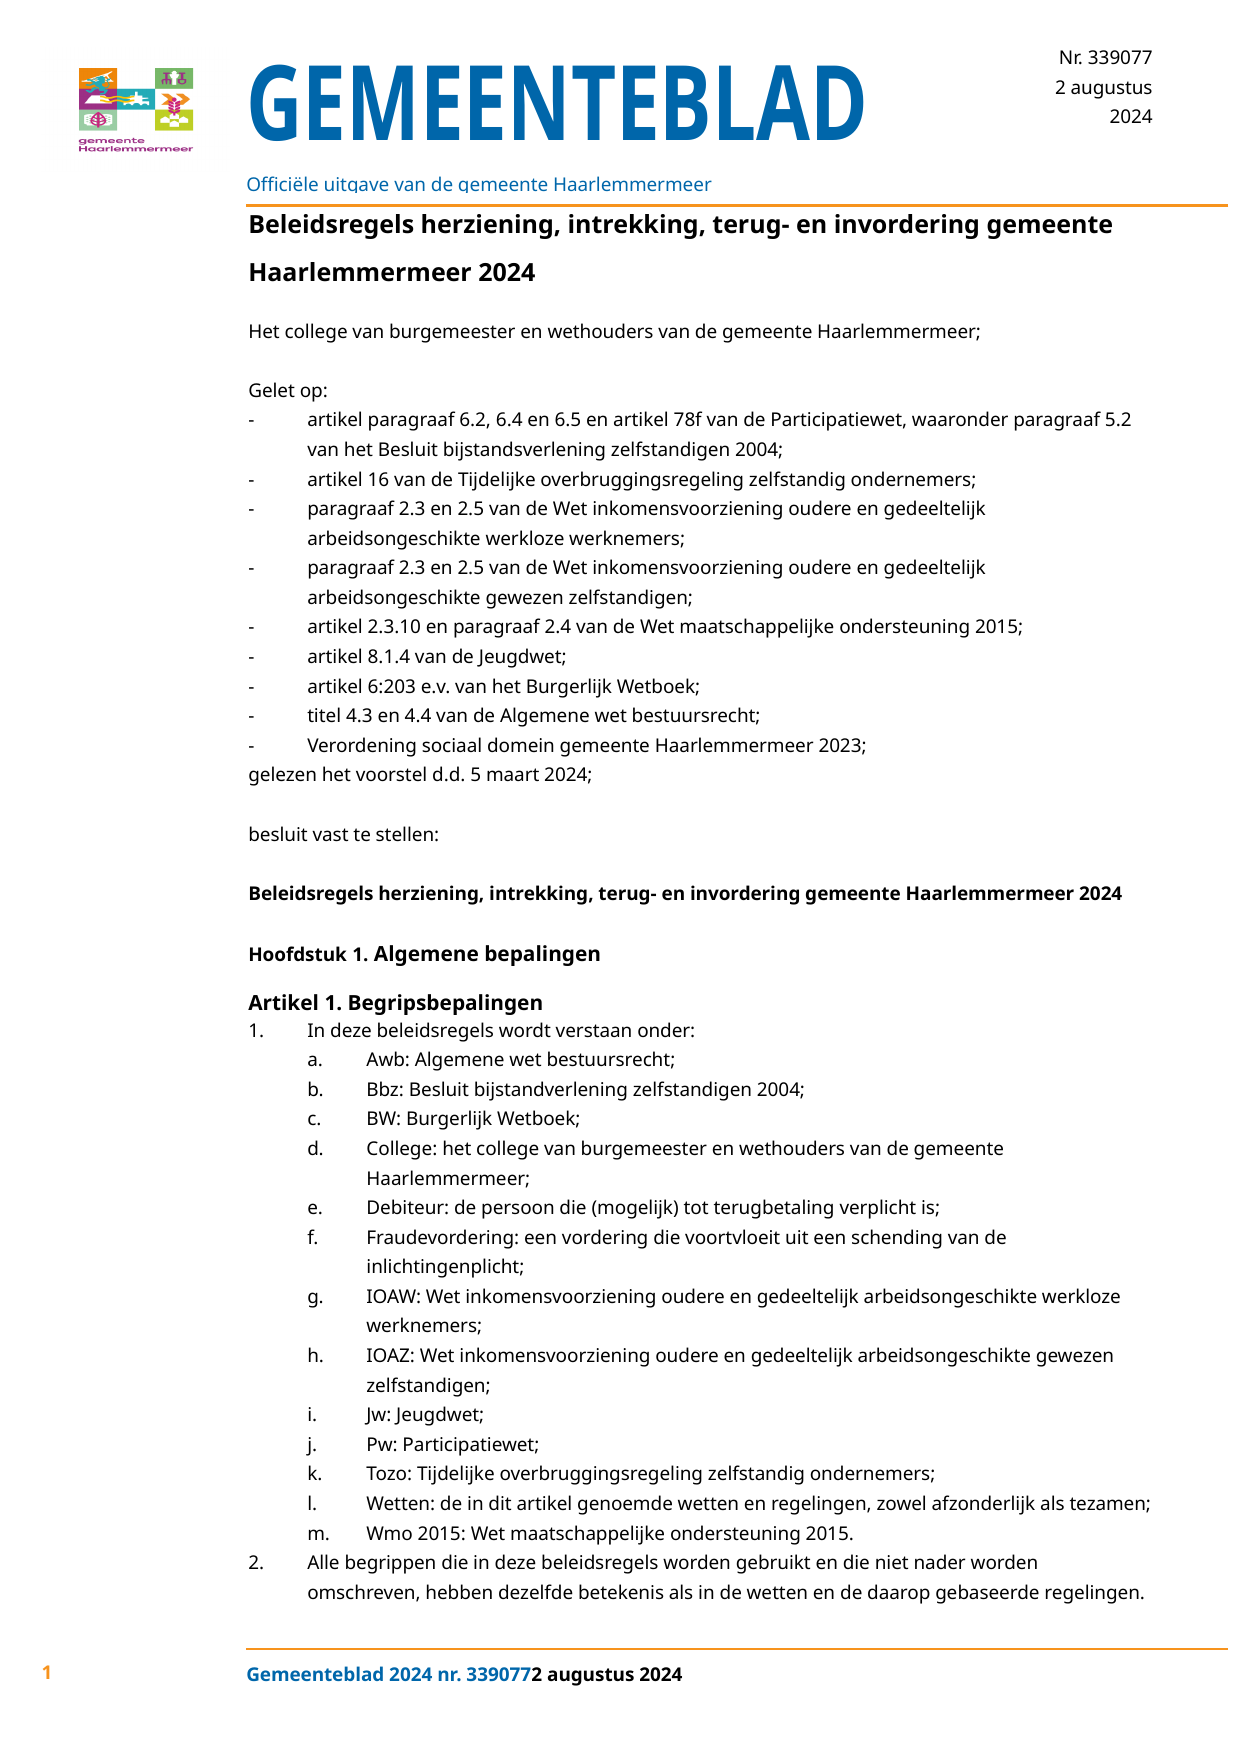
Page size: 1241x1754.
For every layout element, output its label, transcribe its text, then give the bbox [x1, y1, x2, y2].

text Beleidsregels herziening, intrekking, terug- en invordering gemeente Haarlemmermeer 2024 [248, 880, 1152, 906]
list paragraaf 2.3 en 2.5 van de Wet inkomensvoorziening oudere en gedeeltelijk arbeidsongeschikte gewezen zelfstandigen; [248, 554, 1152, 610]
list Pw: Participatiewet; [307, 1431, 1152, 1457]
text Het college van burgemeester en wethouders van de gemeente Haarlemmermeer; [248, 318, 1152, 344]
text Beleidsregels herziening, intrekking, terug- en invordering gemeente Haarlemmermeer 2024 [248, 207, 1152, 288]
text Gelet op: [248, 377, 1152, 403]
list College: het college van burgemeester en wethouders van de gemeente Haarlemmermeer; [307, 1135, 1152, 1191]
list artikel 8.1.4 van de Jeugdwet; [248, 643, 1152, 669]
list Jw: Jeugdwet; [307, 1401, 1152, 1427]
list artikel 6:203 e.v. van het Burgerlijk Wetboek; [248, 673, 1152, 699]
list artikel paragraaf 6.2, 6.4 en 6.5 en artikel 78f van de Participatiewet, waaronder paragraaf 5.2 van het Besluit bijstandsverlening zelfstandigen 2004; [248, 407, 1152, 462]
list paragraaf 2.3 en 2.5 van de Wet inkomensvoorziening oudere en gedeeltelijk arbeidsongeschikte werkloze werknemers; [248, 495, 1152, 551]
list Wmo 2015: Wet maatschappelijke ondersteuning 2015. [307, 1520, 1152, 1546]
list Debiteur: de persoon die (mogelijk) tot terugbetaling verplicht is; [307, 1194, 1152, 1220]
list Awb: Algemene wet bestuursrecht; [307, 1046, 1152, 1072]
text Hoofdstuk 1. Algemene bepalingen [248, 939, 1152, 968]
list BW: Burgerlijk Wetboek; [307, 1106, 1152, 1131]
list Verordening sociaal domein gemeente Haarlemmermeer 2023; [248, 732, 1152, 758]
list Wetten: de in dit artikel genoemde wetten en regelingen, zowel afzonderlijk als tezamen; [307, 1490, 1152, 1516]
list Tozo: Tijdelijke overbruggingsregeling zelfstandig ondernemers; [307, 1461, 1152, 1486]
list Fraudevordering: een vordering die voortvloeit uit een schending van de inlichtingenplicht; [307, 1224, 1152, 1279]
list In deze beleidsregels wordt verstaan onder: [248, 1017, 1152, 1043]
list artikel 16 van de Tijdelijke overbruggingsregeling zelfstandig ondernemers; [248, 466, 1152, 492]
list Alle begrippen die in deze beleidsregels worden gebruikt en die niet nader worden omschreven, hebben dezelfde betekenis als in de wetten en de daarop gebaseerde regelingen. [248, 1549, 1152, 1605]
list titel 4.3 en 4.4 van de Algemene wet bestuursrecht; [248, 702, 1152, 728]
text besluit vast te stellen: [248, 821, 1152, 847]
text gelezen het voorstel d.d. 5 maart 2024; [248, 762, 1152, 787]
list Bbz: Besluit bijstandverlening zelfstandigen 2004; [307, 1076, 1152, 1102]
picture [41, 47, 231, 172]
text Artikel 1. Begripsbepalingen [248, 988, 1152, 1017]
list IOAW: Wet inkomensvoorziening oudere en gedeeltelijk arbeidsongeschikte werkloze werknemers; [307, 1283, 1152, 1338]
list artikel 2.3.10 en paragraaf 2.4 van de Wet maatschappelijke ondersteuning 2015; [248, 614, 1152, 639]
list IOAZ: Wet inkomensvoorziening oudere en gedeeltelijk arbeidsongeschikte gewezen zelfstandigen; [307, 1342, 1152, 1398]
